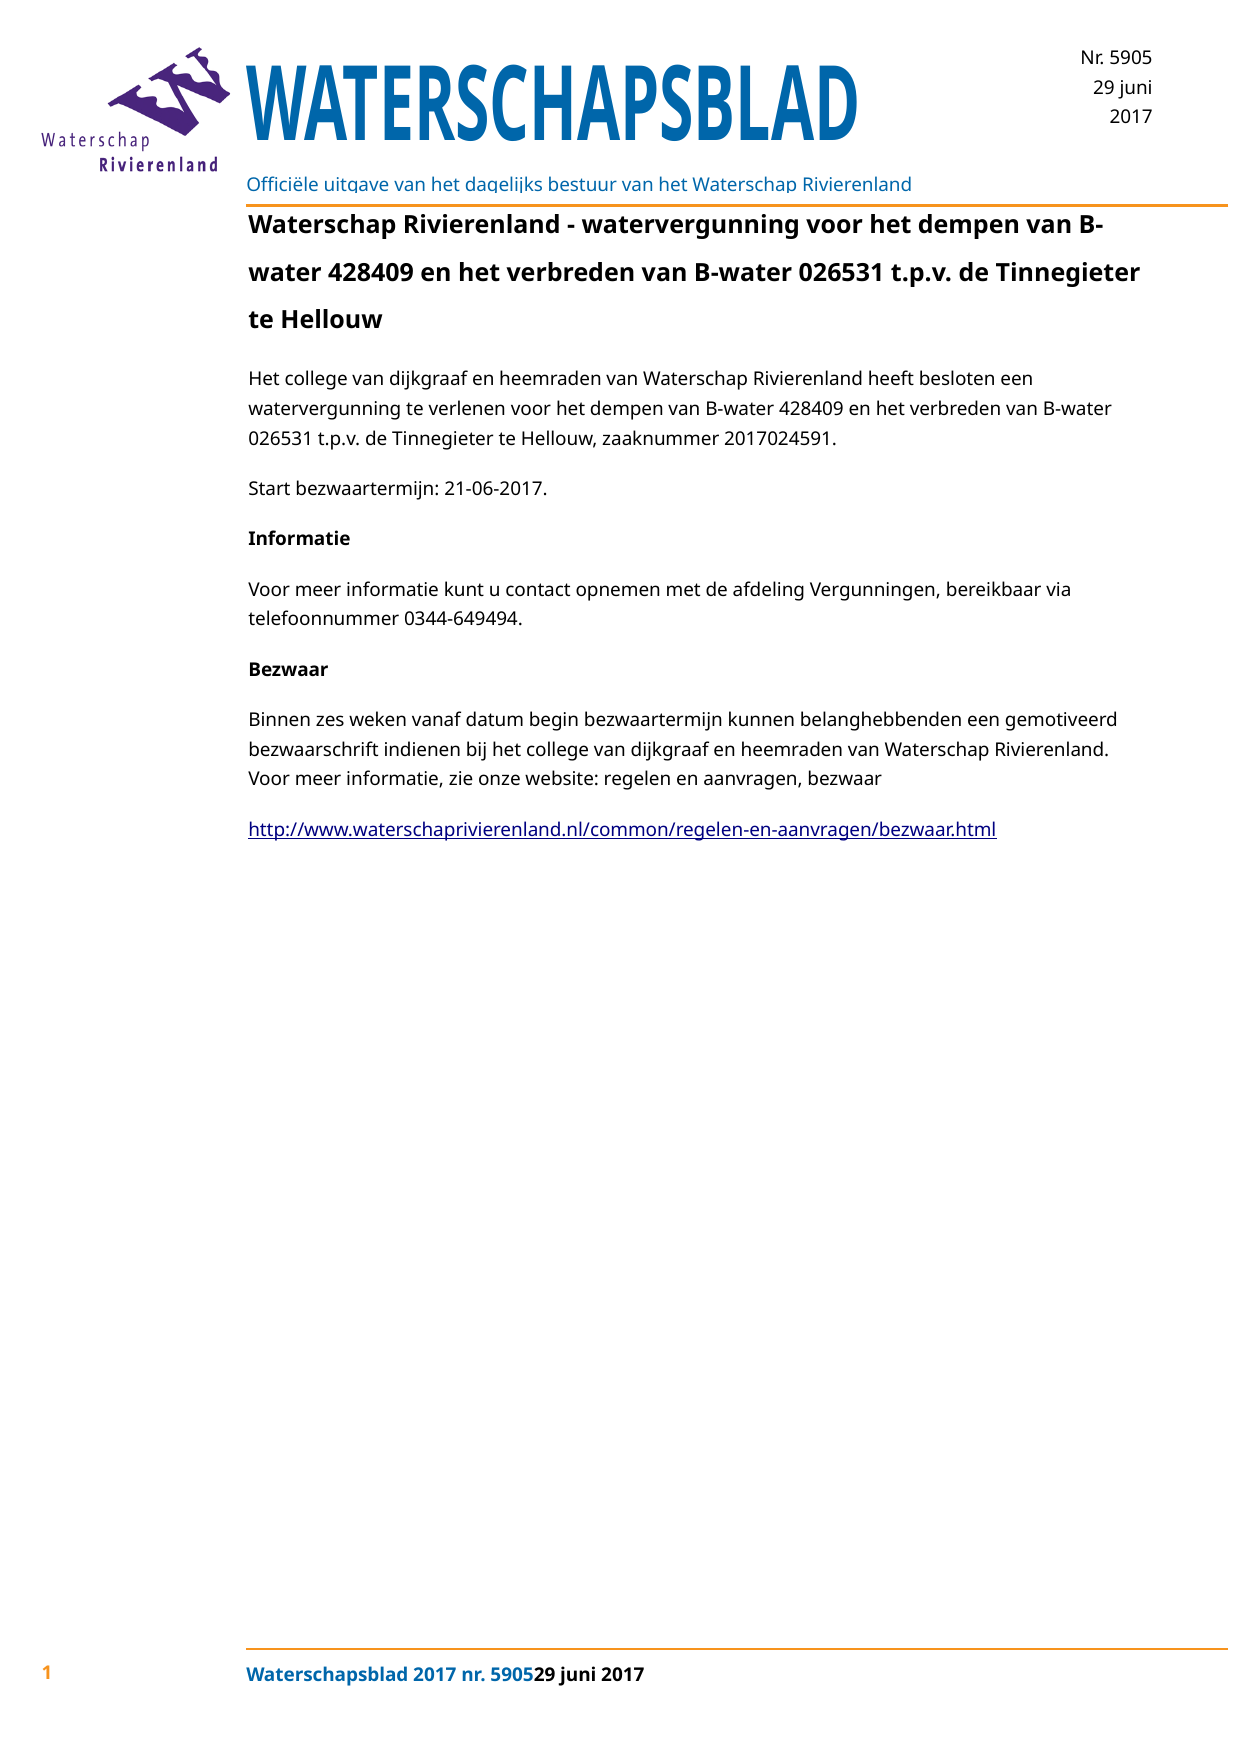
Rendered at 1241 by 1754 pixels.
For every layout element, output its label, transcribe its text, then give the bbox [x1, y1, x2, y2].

text Start bezwaartermijn: 21-06-2017. [248, 475, 1152, 501]
picture [41, 47, 231, 172]
text Binnen zes weken vanaf datum begin bezwaartermijn kunnen belanghebbenden een gemotiveerd bezwaarschrift indienen bij het college van dijkgraaf en heemraden van Waterschap Rivierenland. Voor meer informatie, zie onze website: regelen en aanvragen, bezwaar [248, 706, 1152, 791]
text Informatie [248, 526, 1152, 551]
text Bezwaar [248, 656, 1152, 682]
text Waterschap Rivierenland - watervergunning voor het dempen van B-water 428409 en het verbreden van B-water 026531 t.p.v. de Tinnegieter te Hellouw [248, 207, 1152, 336]
text http://www.waterschaprivierenland.nl/common/regelen-en-aanvragen/bezwaar.html [248, 816, 1152, 842]
text Het college van dijkgraaf en heemraden van Waterschap Rivierenland heeft besloten een watervergunning te verlenen voor het dempen van B-water 428409 en het verbreden van B-water 026531 t.p.v. de Tinnegieter te Hellouw, zaaknummer 2017024591. [248, 366, 1152, 450]
text Voor meer informatie kunt u contact opnemen met de afdeling Vergunningen, bereikbaar via telefoonnummer 0344-649494. [248, 576, 1152, 631]
